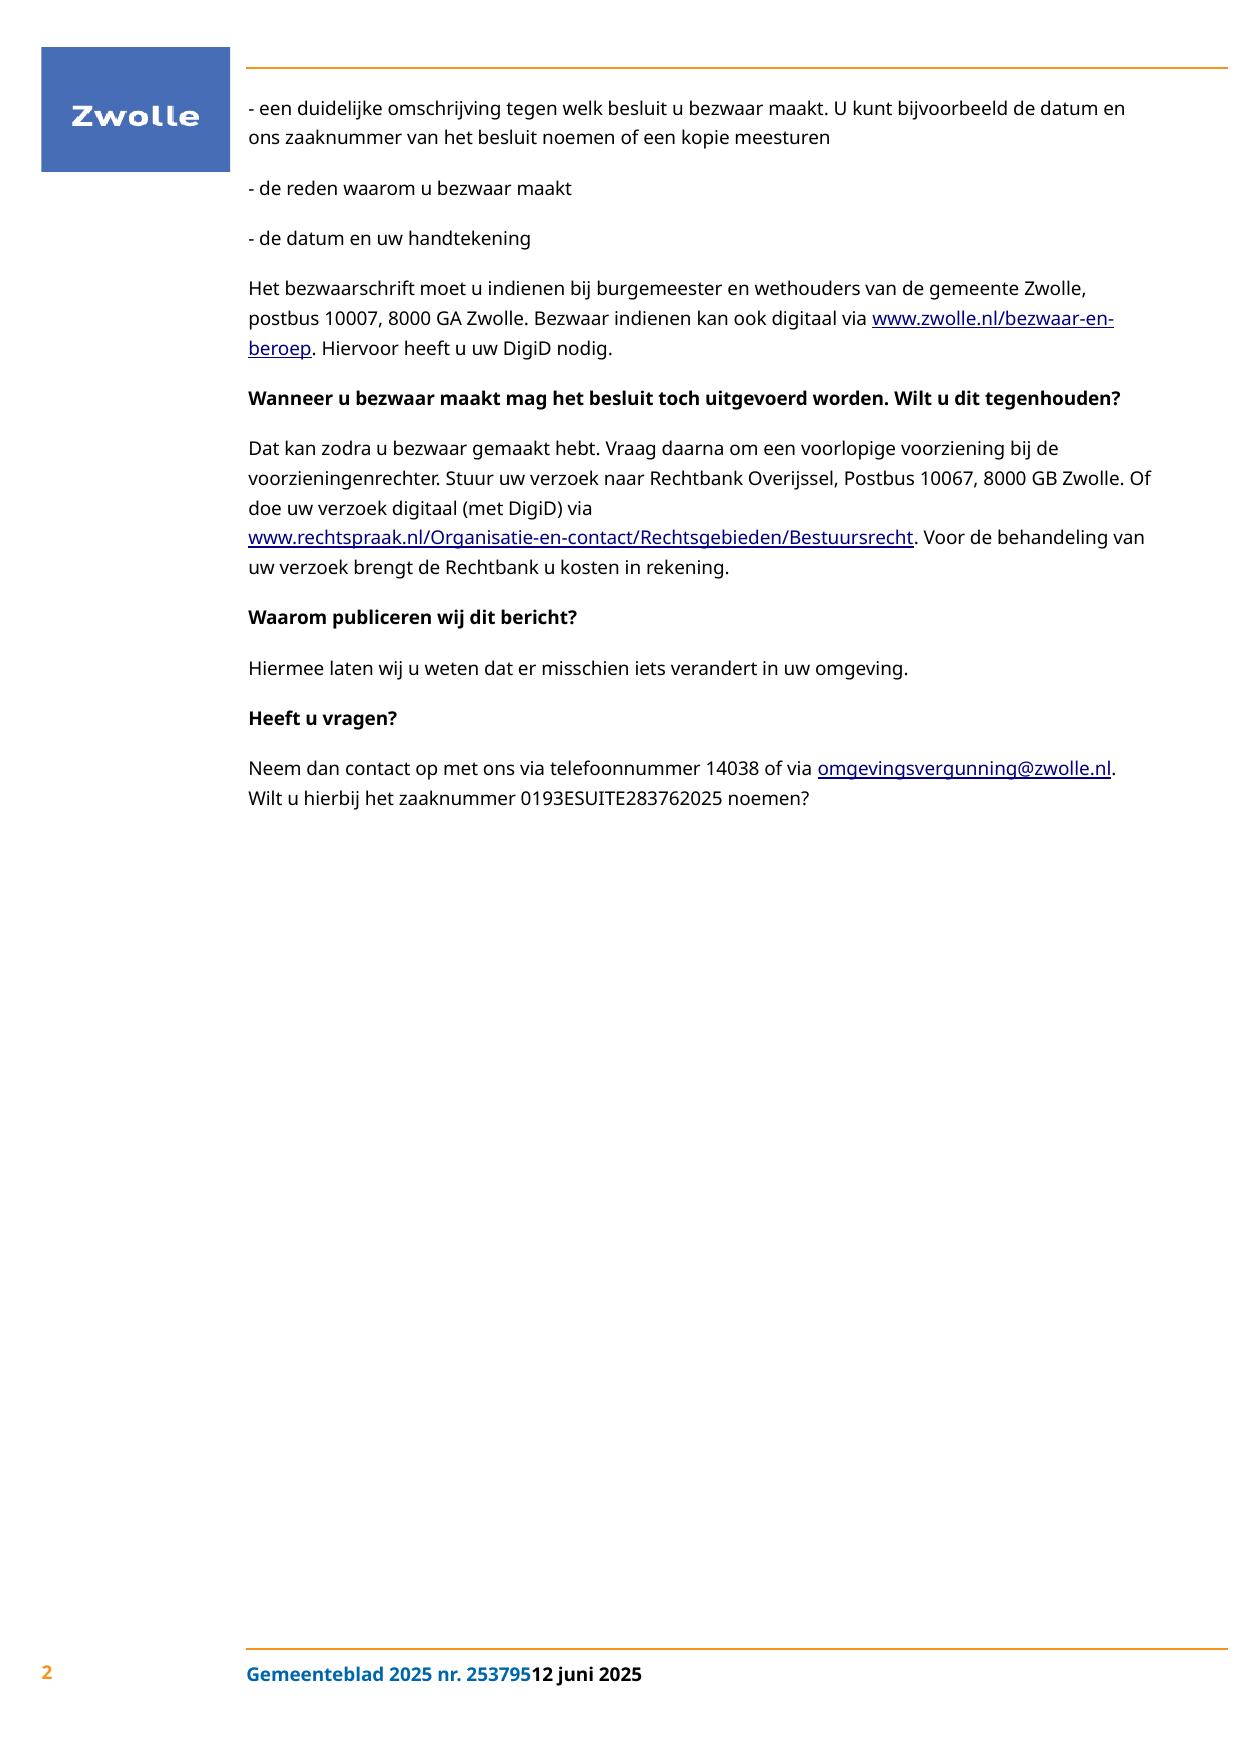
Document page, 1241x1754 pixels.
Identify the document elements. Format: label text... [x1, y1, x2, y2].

text - de datum en uw handtekening [248, 225, 1152, 251]
text Dat kan zodra u bezwaar gemaakt hebt. Vraag daarna om een voorlopige voorziening bij de voorzieningenrechter. Stuur uw verzoek naar Rechtbank Overijssel, Postbus 10067, 8000 GB Zwolle. Of doe uw verzoek digitaal (met DigiD) via www.rechtspraak.nl/Organisatie-en-contact/Rechtsgebieden/Bestuursrecht. Voor de behandeling van uw verzoek brengt de Rechtbank u kosten in rekening. [248, 436, 1152, 580]
picture [41, 47, 231, 172]
text Het bezwaarschrift moet u indienen bij burgemeester en wethouders van de gemeente Zwolle, postbus 10007, 8000 GA Zwolle. Bezwaar indienen kan ook digitaal via www.zwolle.nl/bezwaar-en-beroep. Hiervoor heeft u uw DigiD nodig. [248, 276, 1152, 361]
text - een duidelijke omschrijving tegen welk besluit u bezwaar maakt. U kunt bijvoorbeeld de datum en ons zaaknummer van het besluit noemen of een kopie meesturen [248, 95, 1152, 150]
text Heeft u vragen? [248, 705, 1152, 731]
text Wanneer u bezwaar maakt mag het besluit toch uitgevoerd worden. Wilt u dit tegenhouden? [248, 385, 1152, 411]
text Neem dan contact op met ons via telefoonnummer 14038 of via omgevingsvergunning@zwolle.nl. Wilt u hierbij het zaaknummer 0193ESUITE283762025 noemen? [248, 756, 1152, 811]
text - de reden waarom u bezwaar maakt [248, 175, 1152, 201]
text Waarom publiceren wij dit bericht? [248, 604, 1152, 630]
text Hiermee laten wij u weten dat er misschien iets verandert in uw omgeving. [248, 655, 1152, 681]
